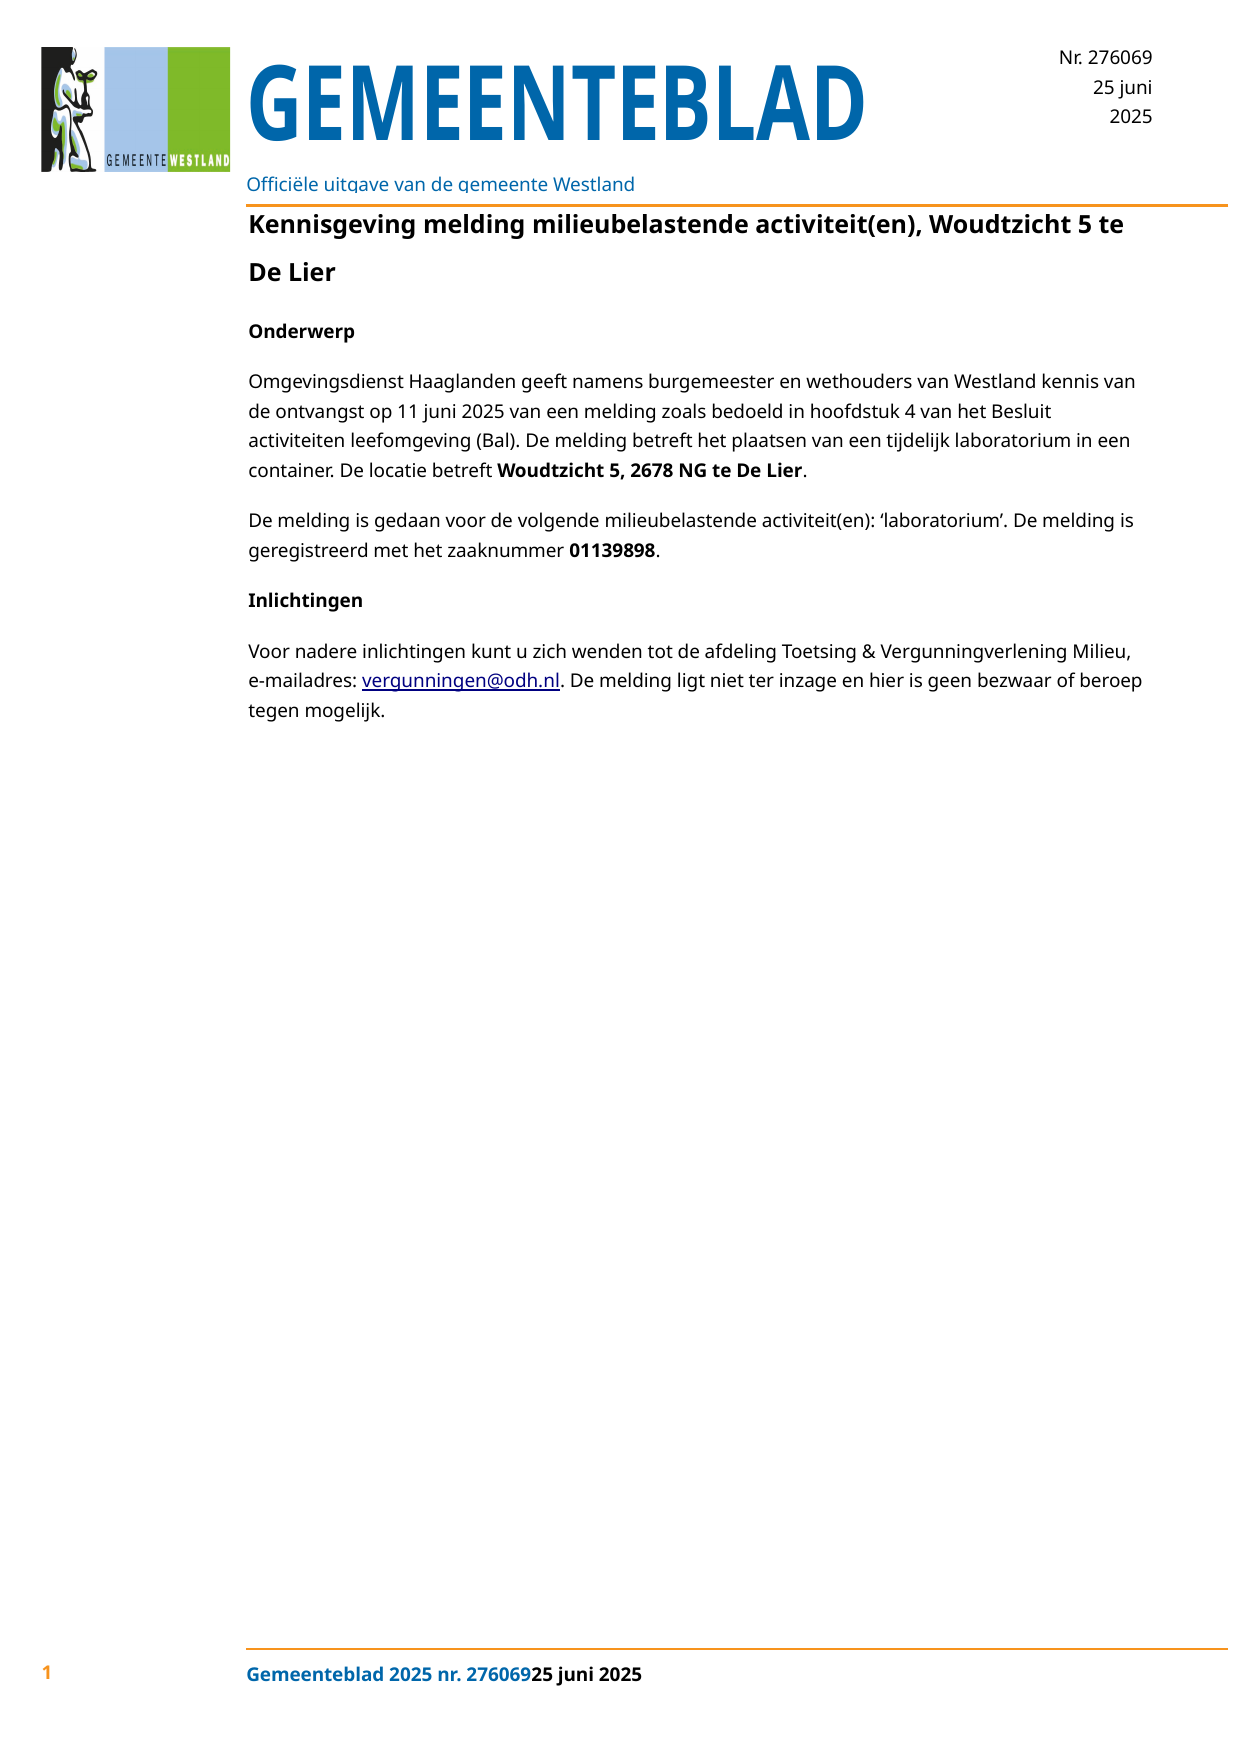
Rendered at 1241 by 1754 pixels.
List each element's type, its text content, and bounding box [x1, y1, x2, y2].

text Voor nadere inlichtingen kunt u zich wenden tot de afdeling Toetsing & Vergunningverlening Milieu, e-mailadres: vergunningen@odh.nl. De melding ligt niet ter inzage en hier is geen bezwaar of beroep tegen mogelijk. [248, 638, 1152, 723]
text Kennisgeving melding milieubelastende activiteit(en), Woudtzicht 5 te De Lier [248, 207, 1152, 288]
text Onderwerp [248, 318, 1152, 344]
picture [41, 47, 231, 172]
text De melding is gedaan voor de volgende milieubelastende activiteit(en): ‘laboratorium’. De melding is geregistreerd met het zaaknummer 01139898. [248, 507, 1152, 563]
text Omgevingsdienst Haaglanden geeft namens burgemeester en wethouders van Westland kennis van de ontvangst op 11 juni 2025 van een melding zoals bedoeld in hoofdstuk 4 van het Besluit activiteiten leefomgeving (Bal). De melding betreft het plaatsen van een tijdelijk laboratorium in een container. De locatie betreft Woudtzicht 5, 2678 NG te De Lier. [248, 368, 1152, 483]
text Inlichtingen [248, 587, 1152, 613]
